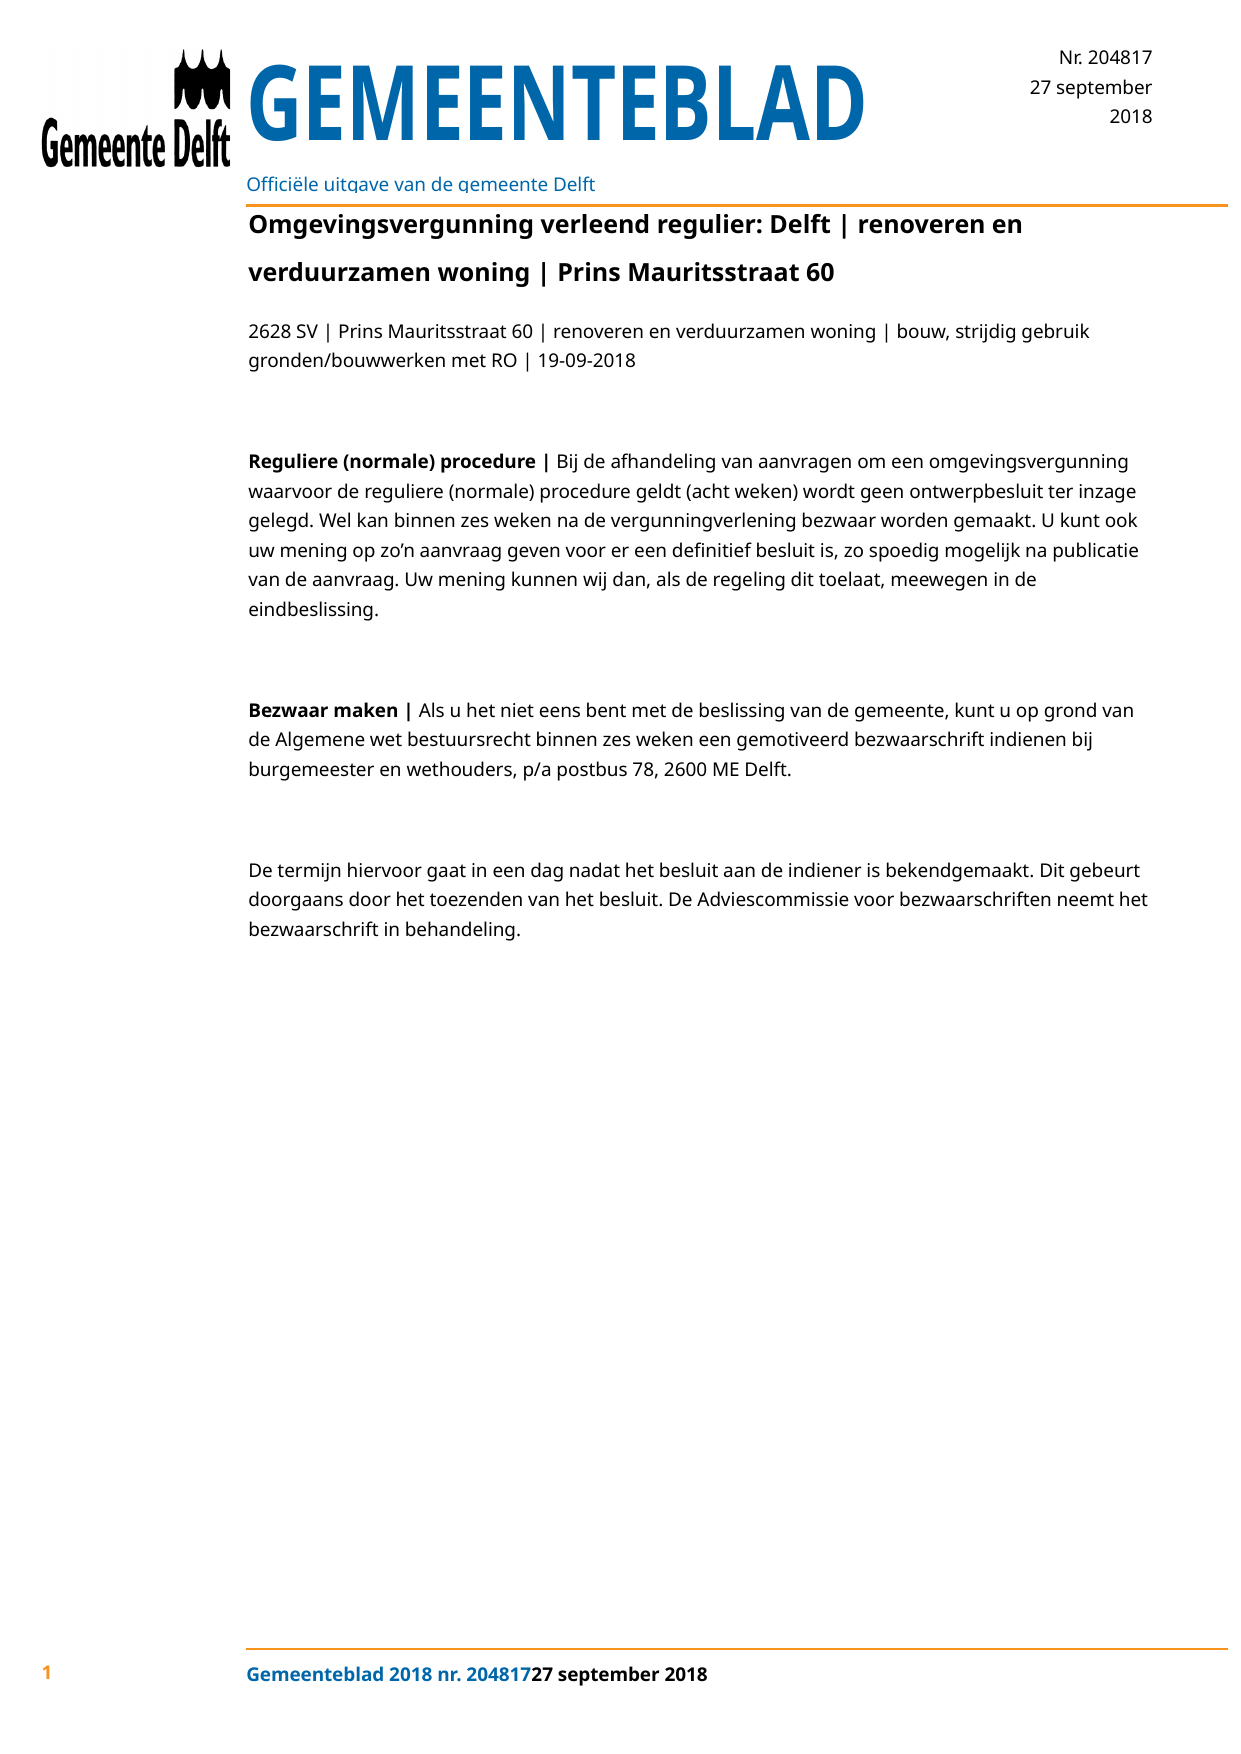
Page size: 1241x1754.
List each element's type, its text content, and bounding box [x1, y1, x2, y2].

text Reguliere (normale) procedure | Bij de afhandeling van aanvragen om een omgevingsvergunning waarvoor de reguliere (normale) procedure geldt (acht weken) wordt geen ontwerpbesluit ter inzage gelegd. Wel kan binnen zes weken na de vergunningverlening bezwaar worden gemaakt. U kunt ook uw mening op zo’n aanvraag geven voor er een definitief besluit is, zo spoedig mogelijk na publicatie van de aanvraag. Uw mening kunnen wij dan, als de regeling dit toelaat, meewegen in de eindbeslissing. [248, 448, 1152, 622]
text Omgevingsvergunning verleend regulier: Delft | renoveren en verduurzamen woning | Prins Mauritsstraat 60 [248, 207, 1152, 288]
text Bezwaar maken | Als u het niet eens bent met de beslissing van de gemeente, kunt u op grond van de Algemene wet bestuursrecht binnen zes weken een gemotiveerd bezwaarschrift indienen bij burgemeester en wethouders, p/a postbus 78, 2600 ME Delft. [248, 697, 1152, 782]
picture [41, 47, 231, 172]
text De termijn hiervoor gaat in een dag nadat het besluit aan de indiener is bekendgemaakt. Dit gebeurt doorgaans door het toezenden van het besluit. De Adviescommissie voor bezwaarschriften neemt het bezwaarschrift in behandeling. [248, 857, 1152, 942]
text 2628 SV | Prins Mauritsstraat 60 | renoveren en verduurzamen woning | bouw, strijdig gebruik gronden/bouwwerken met RO | 19-09-2018 [248, 318, 1152, 373]
